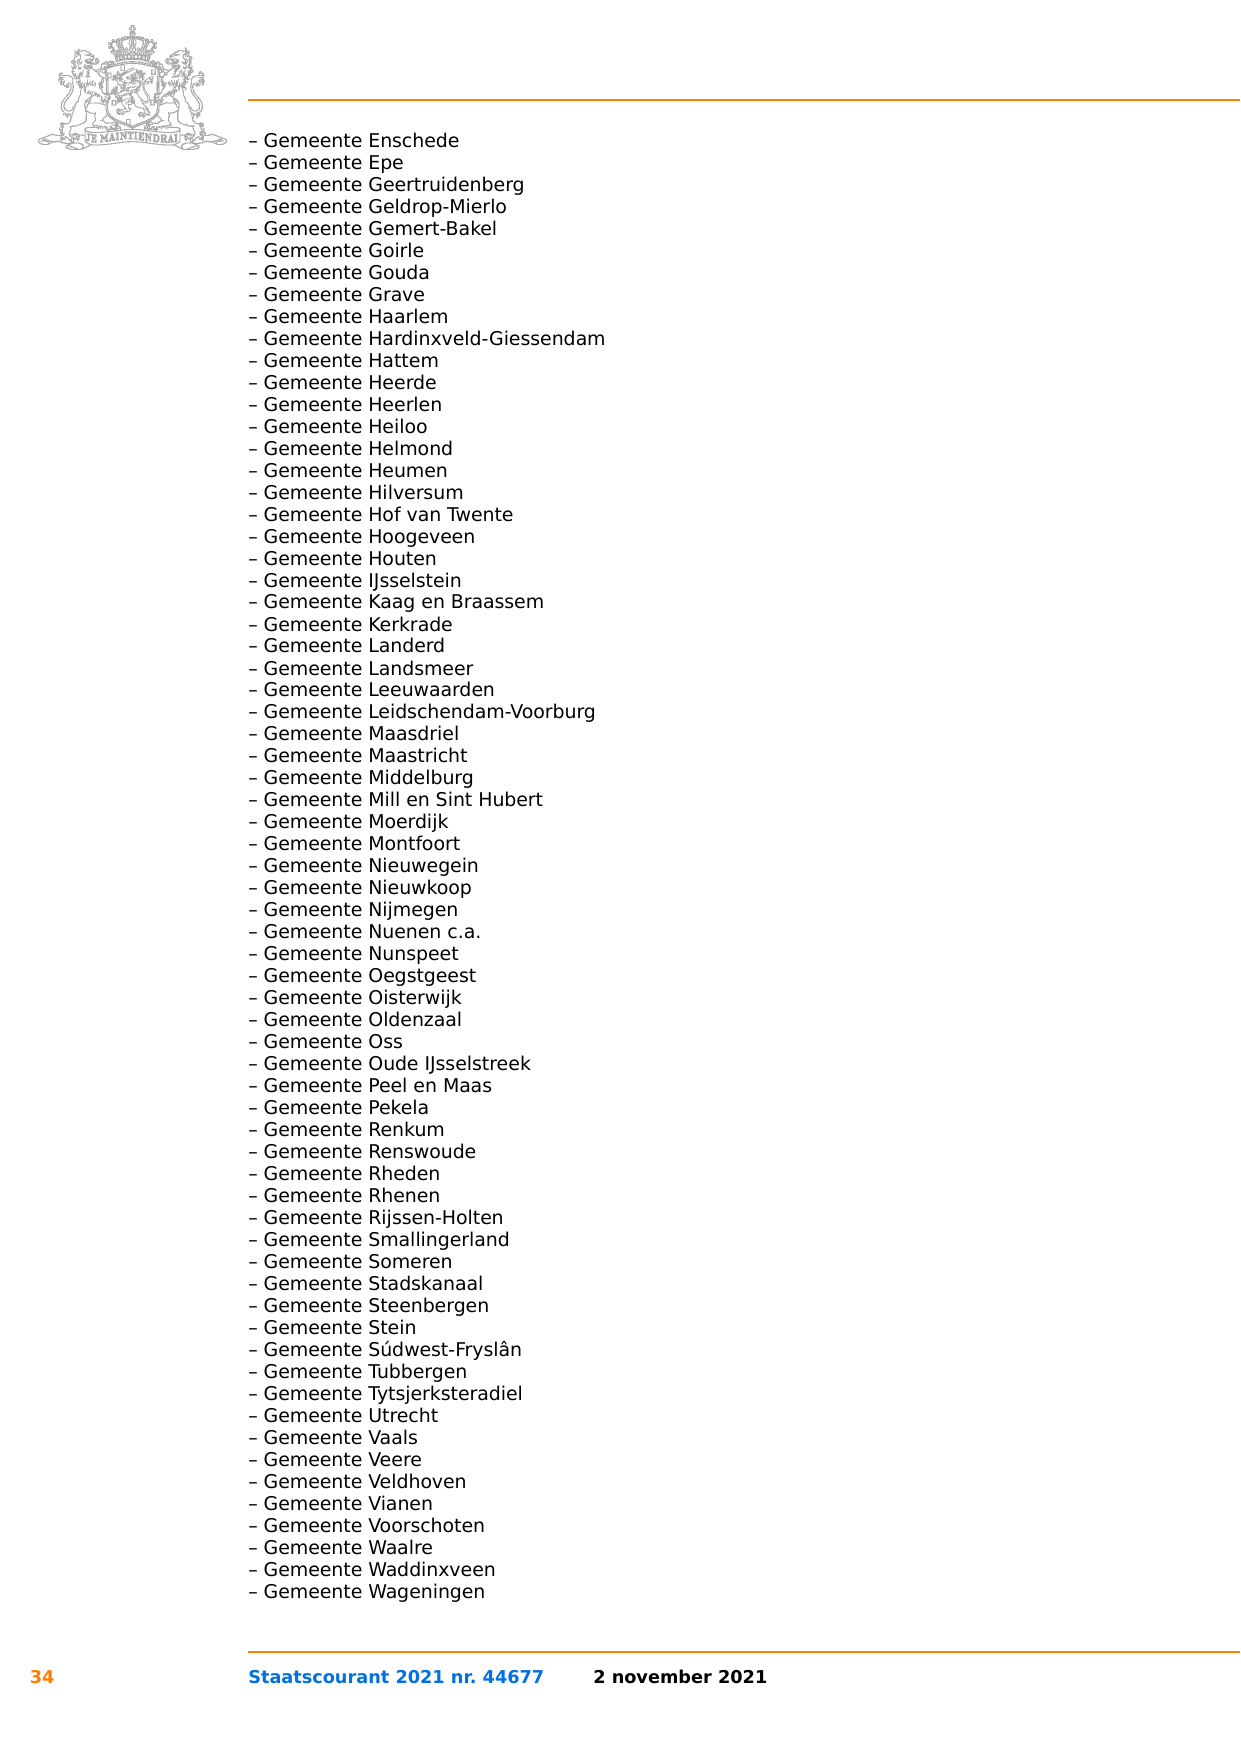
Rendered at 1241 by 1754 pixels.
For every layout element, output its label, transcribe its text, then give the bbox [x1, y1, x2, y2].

text – Gemeente Kerkrade [248, 613, 1163, 635]
text – Gemeente Heiloo [248, 416, 1163, 438]
text – Gemeente Voorschoten [248, 1514, 1163, 1537]
text – Gemeente Leidschendam-Voorburg [248, 701, 1163, 723]
text – Gemeente Nijmegen [248, 899, 1163, 921]
text – Gemeente Gouda [248, 262, 1163, 284]
text – Gemeente Heerde [248, 372, 1163, 394]
text – Gemeente Tytsjerksteradiel [248, 1383, 1163, 1405]
text – Gemeente Waalre [248, 1537, 1163, 1558]
text – Gemeente Renswoude [248, 1141, 1163, 1163]
text – Gemeente Leeuwaarden [248, 679, 1163, 701]
text – Gemeente Epe [248, 152, 1163, 174]
text – Gemeente Steenbergen [248, 1295, 1163, 1317]
text – Gemeente Heerlen [248, 394, 1163, 416]
text – Gemeente Nunspeet [248, 943, 1163, 965]
text – Gemeente Hilversum [248, 482, 1163, 503]
text – Gemeente Landsmeer [248, 657, 1163, 679]
text – Gemeente Montfoort [248, 833, 1163, 855]
text – Gemeente Veere [248, 1449, 1163, 1471]
text – Gemeente Oss [248, 1031, 1163, 1053]
text – Gemeente Pekela [248, 1097, 1163, 1119]
text – Gemeente Peel en Maas [248, 1075, 1163, 1097]
text – Gemeente Rheden [248, 1163, 1163, 1185]
text – Gemeente Rijssen-Holten [248, 1207, 1163, 1229]
text – Gemeente Hardinxveld-Giessendam [248, 328, 1163, 350]
text – Gemeente Wageningen [248, 1581, 1163, 1602]
picture [38, 25, 227, 150]
text – Gemeente Helmond [248, 438, 1163, 459]
text – Gemeente Gemert-Bakel [248, 218, 1163, 240]
text – Gemeente Hattem [248, 350, 1163, 372]
text – Gemeente Renkum [248, 1119, 1163, 1141]
text – Gemeente Grave [248, 284, 1163, 306]
text – Gemeente Maasdriel [248, 723, 1163, 745]
text – Gemeente Nieuwegein [248, 855, 1163, 877]
text – Gemeente Vianen [248, 1493, 1163, 1514]
text – Gemeente Moerdijk [248, 811, 1163, 833]
text – Gemeente Smallingerland [248, 1229, 1163, 1251]
text – Gemeente Súdwest-Fryslân [248, 1339, 1163, 1361]
text – Gemeente Oude IJsselstreek [248, 1053, 1163, 1075]
text – Gemeente Vaals [248, 1427, 1163, 1449]
text – Gemeente Goirle [248, 240, 1163, 262]
text – Gemeente Stadskanaal [248, 1273, 1163, 1295]
text – Gemeente Oegstgeest [248, 965, 1163, 987]
text – Gemeente Houten [248, 547, 1163, 569]
text – Gemeente Maastricht [248, 745, 1163, 767]
text – Gemeente Stein [248, 1317, 1163, 1339]
text – Gemeente Hoogeveen [248, 526, 1163, 547]
text – Gemeente Mill en Sint Hubert [248, 789, 1163, 811]
text – Gemeente Heumen [248, 459, 1163, 482]
text – Gemeente Haarlem [248, 306, 1163, 328]
text – Gemeente Rhenen [248, 1185, 1163, 1207]
text – Gemeente Middelburg [248, 767, 1163, 789]
text – Gemeente Nieuwkoop [248, 877, 1163, 899]
text – Gemeente Waddinxveen [248, 1558, 1163, 1581]
text – Gemeente Nuenen c.a. [248, 921, 1163, 943]
text – Gemeente Kaag en Braassem [248, 591, 1163, 613]
text – Gemeente Tubbergen [248, 1361, 1163, 1383]
text – Gemeente Veldhoven [248, 1471, 1163, 1493]
text – Gemeente Utrecht [248, 1405, 1163, 1427]
text – Gemeente Landerd [248, 635, 1163, 657]
text – Gemeente Enschede [248, 130, 1163, 152]
text – Gemeente Hof van Twente [248, 503, 1163, 526]
text – Gemeente IJsselstein [248, 569, 1163, 591]
text – Gemeente Geldrop-Mierlo [248, 196, 1163, 218]
text – Gemeente Geertruidenberg [248, 174, 1163, 196]
text – Gemeente Someren [248, 1251, 1163, 1273]
text – Gemeente Oldenzaal [248, 1009, 1163, 1031]
text – Gemeente Oisterwijk [248, 987, 1163, 1009]
